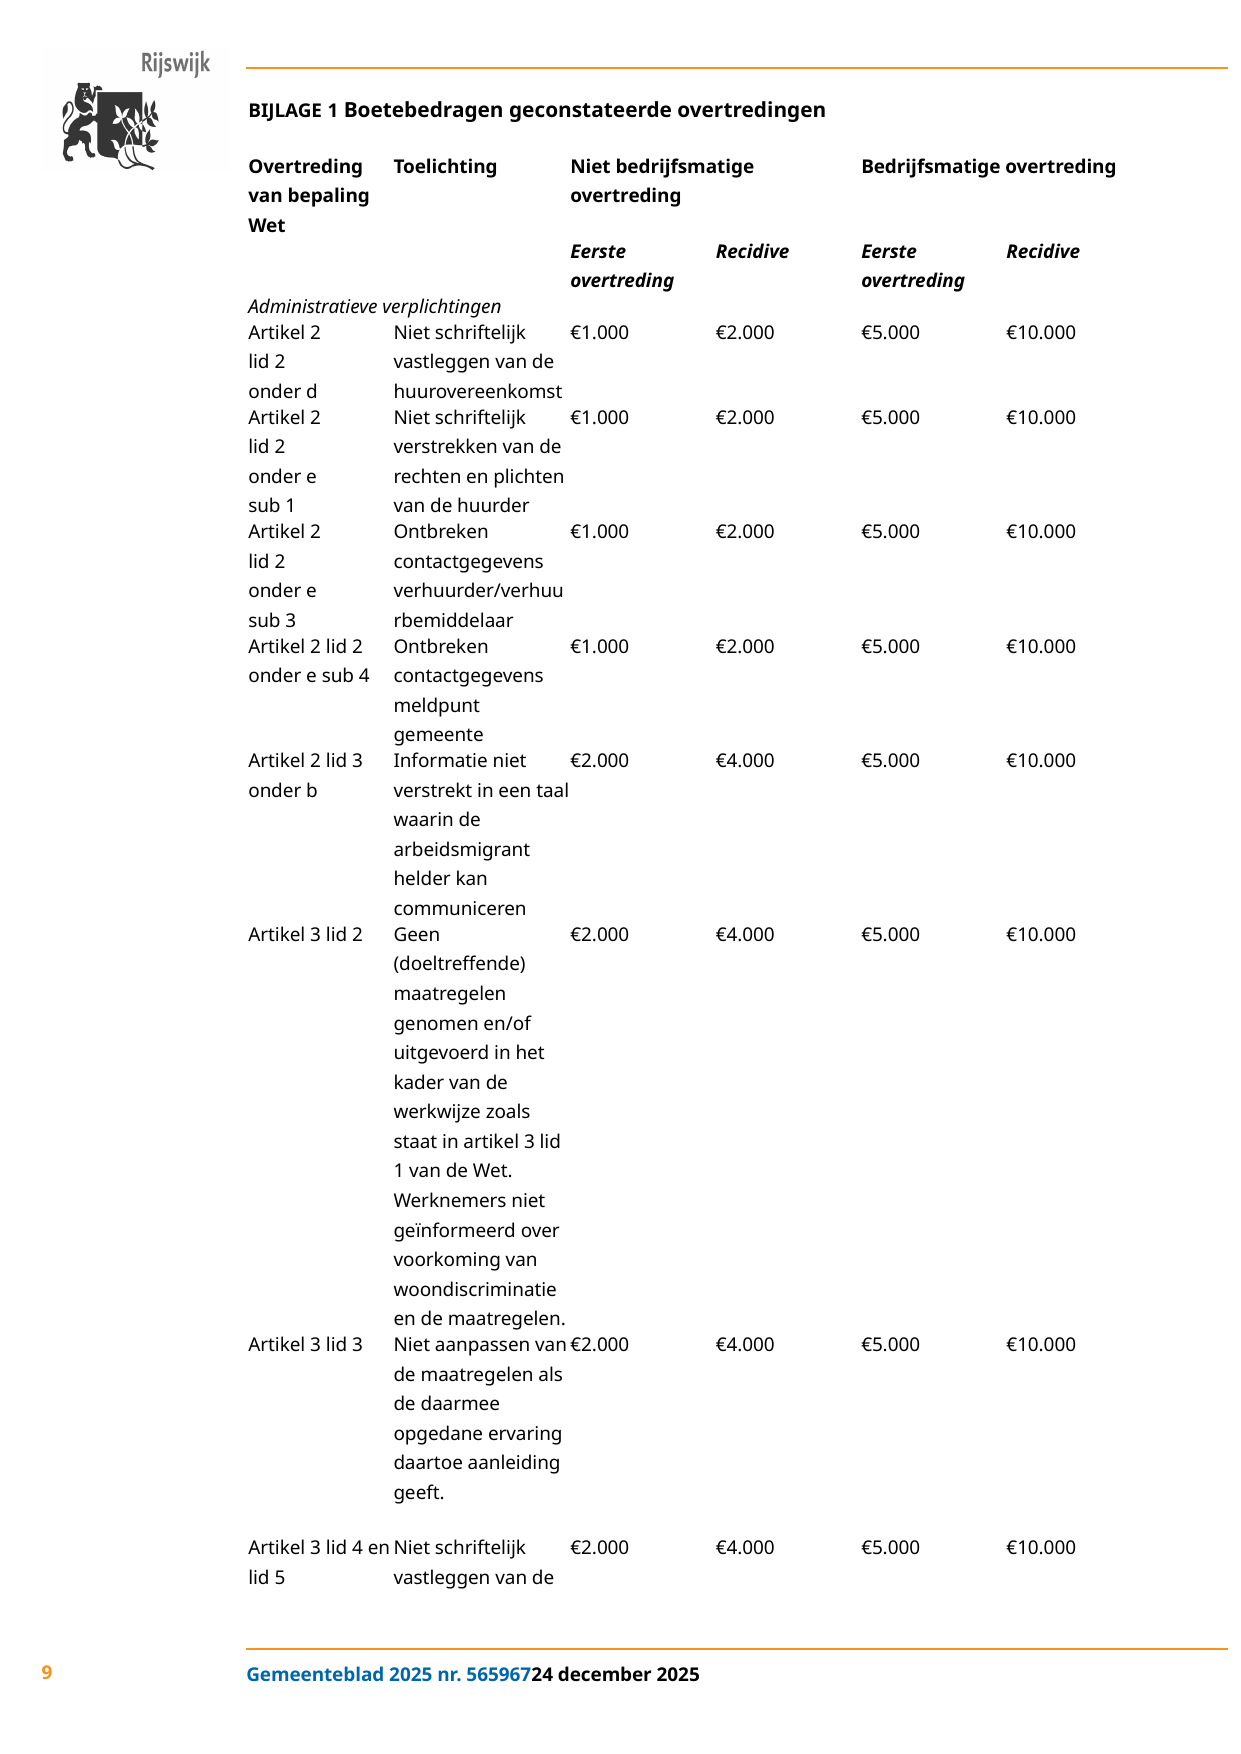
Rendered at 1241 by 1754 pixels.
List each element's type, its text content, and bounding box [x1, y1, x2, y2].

table_cell Artikel 3 lid 4 en lid 5 [248, 1535, 393, 1590]
table_cell [393, 238, 570, 293]
table_cell €10.000 [1006, 633, 1152, 747]
table_cell €1.000 [570, 319, 716, 404]
table_cell €2.000 [716, 404, 861, 518]
table_header Niet bedrijfsmatige overtreding [570, 153, 861, 238]
table_cell €5.000 [861, 518, 1006, 633]
table_header Toelichting [393, 153, 570, 238]
table_cell €10.000 [1006, 518, 1152, 633]
text BIJLAGE 1 Boetebedragen geconstateerde overtredingen [248, 95, 1152, 123]
table_cell €5.000 [861, 404, 1006, 518]
table_cell Artikel 2 lid 2 onder e sub 4 [248, 633, 393, 747]
table_cell €4.000 [716, 1331, 861, 1534]
table_cell Ontbreken contactgegevens meldpunt gemeente [393, 633, 570, 747]
table_cell [248, 238, 393, 293]
table_cell €4.000 [716, 921, 861, 1331]
table_cell €5.000 [861, 747, 1006, 921]
table_cell €10.000 [1006, 404, 1152, 518]
table_cell Artikel 3 lid 2 [248, 921, 393, 1331]
table_cell Artikel 2 lid 3 onder b [248, 747, 393, 921]
table_cell Eerste overtreding [570, 238, 716, 293]
picture [41, 47, 231, 172]
table_cell Niet schriftelijk verstrekken van de rechten en plichten van de huurder [393, 404, 570, 518]
table_cell €10.000 [1006, 1535, 1152, 1590]
table_cell €10.000 [1006, 921, 1152, 1331]
table_cell €4.000 [716, 747, 861, 921]
table_cell €2.000 [716, 319, 861, 404]
table_cell Geen (doeltreffende) maatregelen genomen en/of uitgevoerd in het kader van de werkwijze zoals staat in artikel 3 lid 1 van de Wet. Werknemers niet geïnformeerd over voorkoming van woondiscriminatie en de maatregelen. [393, 921, 570, 1331]
table_cell €5.000 [861, 633, 1006, 747]
table_cell €2.000 [570, 747, 716, 921]
table_cell €1.000 [570, 633, 716, 747]
table_cell €2.000 [716, 518, 861, 633]
table_cell Artikel 3 lid 3 [248, 1331, 393, 1534]
table_cell Artikel 2 lid 2 onder e sub 1 [248, 404, 393, 518]
table_header Bedrijfsmatige overtreding [861, 153, 1152, 238]
table_cell €4.000 [716, 1535, 861, 1590]
table_cell Niet aanpassen van de maatregelen als de daarmee opgedane ervaring daartoe aanleiding geeft. [393, 1331, 570, 1534]
table_cell Recidive [1006, 238, 1152, 293]
table_cell Artikel 2 lid 2 onder d [248, 319, 393, 404]
table_header Overtreding van bepaling Wet [248, 153, 393, 238]
table_cell €1.000 [570, 518, 716, 633]
table_cell €10.000 [1006, 1331, 1152, 1534]
table_cell €2.000 [716, 633, 861, 747]
table_cell €2.000 [570, 1331, 716, 1534]
table_cell €2.000 [570, 1535, 716, 1590]
table_cell €10.000 [1006, 319, 1152, 404]
table_cell Informatie niet verstrekt in een taal waarin de arbeidsmigrant helder kan communiceren [393, 747, 570, 921]
table_cell Artikel 2 lid 2 onder e sub 3 [248, 518, 393, 633]
table_cell €1.000 [570, 404, 716, 518]
table_cell €5.000 [861, 1535, 1006, 1590]
table_cell €2.000 [570, 921, 716, 1331]
table_cell €5.000 [861, 319, 1006, 404]
table_cell Niet schriftelijk vastleggen van de [393, 1535, 570, 1590]
table_cell Recidive [716, 238, 861, 293]
table_cell €5.000 [861, 921, 1006, 1331]
table_cell €5.000 [861, 1331, 1006, 1534]
table_cell Eerste overtreding [861, 238, 1006, 293]
table_cell Administratieve verplichtingen [248, 293, 1152, 319]
table_cell Niet schriftelijk vastleggen van de huurovereenkomst [393, 319, 570, 404]
table_cell Ontbreken contactgegevens verhuurder/verhuurbemiddelaar [393, 518, 570, 633]
table_cell €10.000 [1006, 747, 1152, 921]
